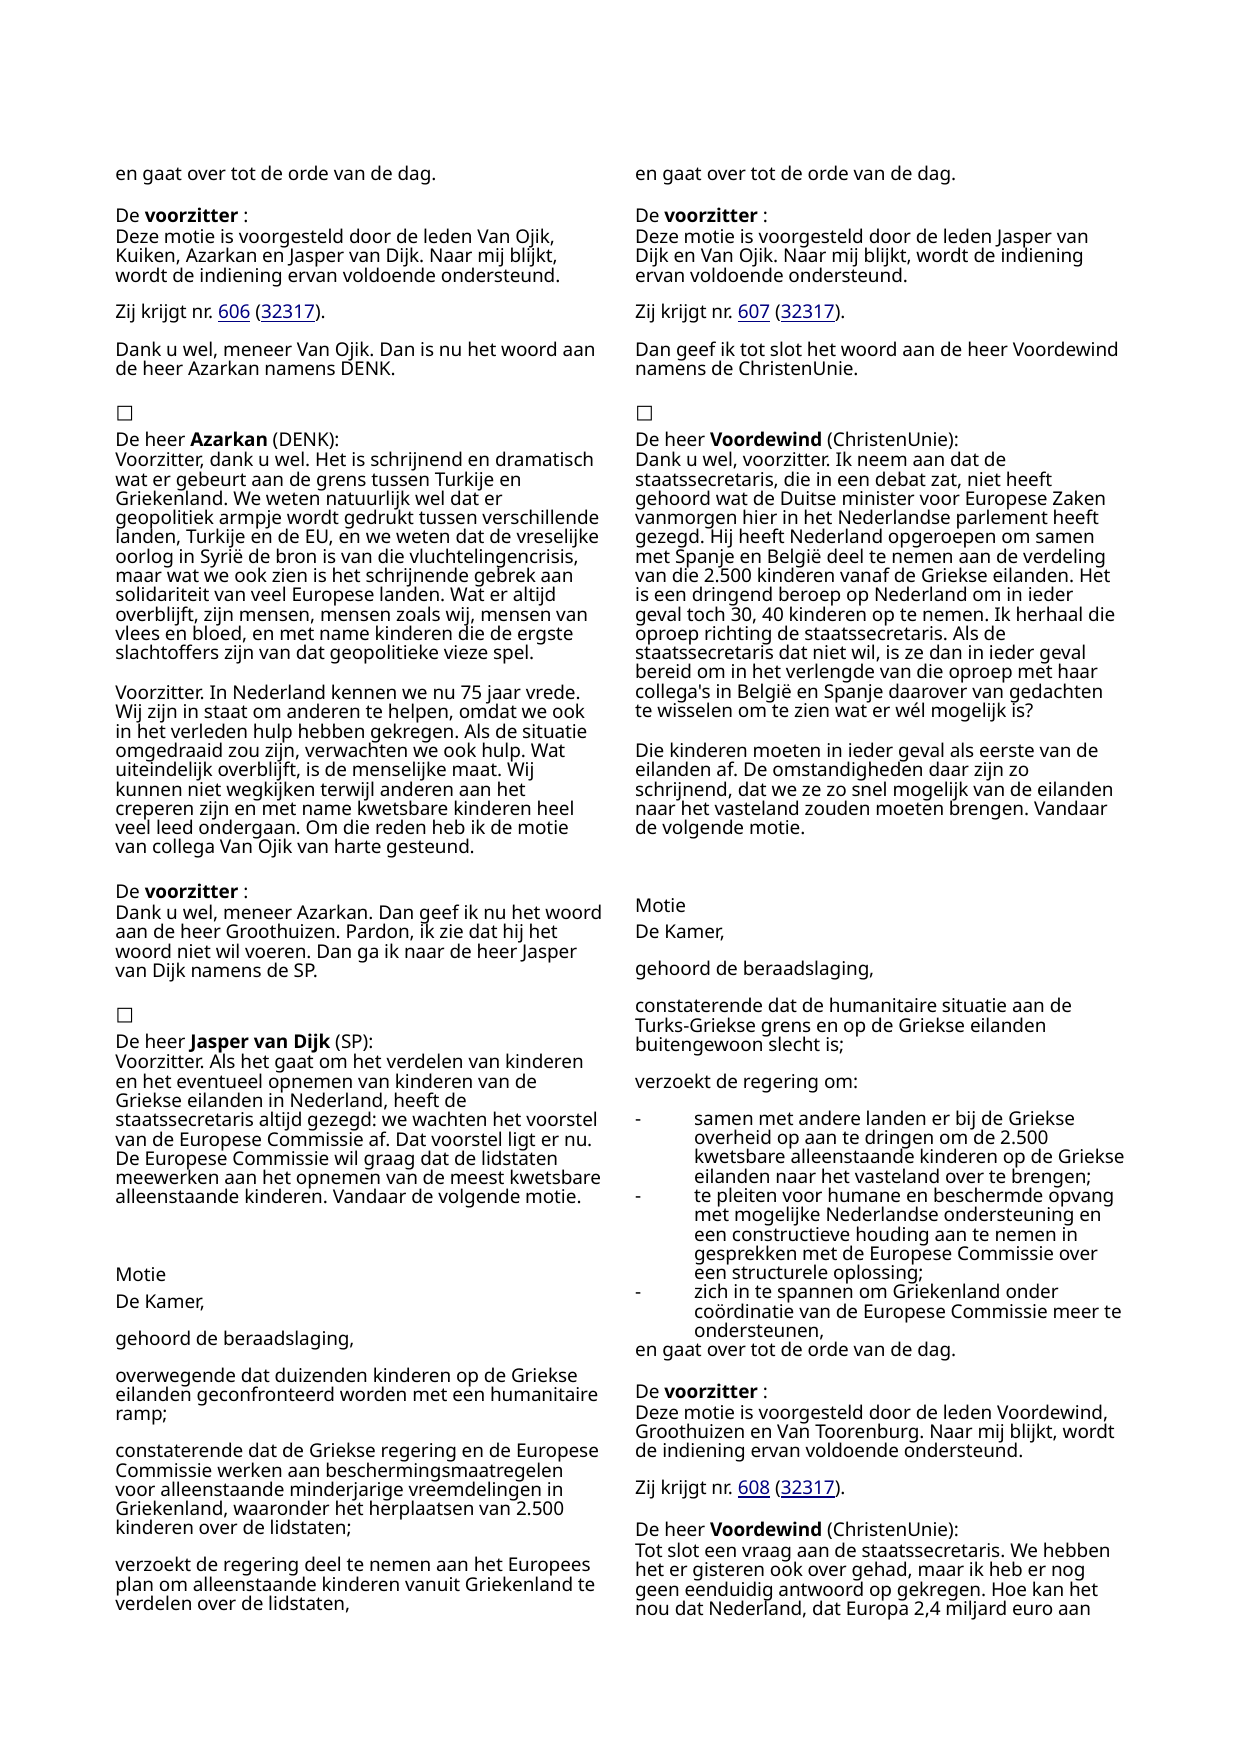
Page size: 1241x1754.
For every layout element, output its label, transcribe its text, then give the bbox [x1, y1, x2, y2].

text De heer Voordewind (ChristenUnie): [635, 1516, 1125, 1542]
text De Kamer, [115, 1293, 605, 1312]
text Dank u wel, voorzitter. Ik neem aan dat de staatssecretaris, die in een debat zat, niet heeft gehoord wat de Duitse minister voor Europese Zaken vanmorgen hier in het Nederlandse parlement heeft gezegd. Hij heeft Nederland opgeroepen om samen met Spanje en België deel te nemen aan de verdeling van die 2.500 kinderen vanaf de Griekse eilanden. Het is een dringend beroep op Nederland om in ieder geval toch 30, 40 kinderen op te nemen. Ik herhaal die oproep richting de staatssecretaris. Als de staatssecretaris dat niet wil, is ze dan in ieder geval bereid om in het verlengde van die oproep met haar collega's in België en Spanje daarover van gedachten te wisselen om te zien wat er wél mogelijk is? [635, 451, 1125, 721]
text De heer Jasper van Dijk (SP): [115, 1028, 605, 1053]
text en gaat over tot de orde van de dag. [115, 165, 605, 184]
text ⬜ [635, 400, 1125, 426]
text Dank u wel, meneer Van Ojik. Dan is nu het woord aan de heer Azarkan namens DENK. [115, 341, 605, 379]
text ⬜ [115, 1002, 605, 1028]
text De voorzitter : [635, 202, 1125, 228]
text verzoekt de regering deel te nemen aan het Europees plan om alleenstaande kinderen vanuit Griekenland te verdelen over de lidstaten, [115, 1556, 605, 1614]
text verzoekt de regering om: [635, 1073, 1125, 1092]
text De Kamer, [635, 923, 1125, 943]
text Motie [115, 1261, 605, 1287]
text Zij krijgt nr. 607 (32317). [635, 303, 1125, 323]
text De voorzitter : [115, 202, 605, 228]
text De heer Voordewind (ChristenUnie): [635, 426, 1125, 451]
text Zij krijgt nr. 608 (32317). [635, 1479, 1125, 1499]
text De heer Azarkan (DENK): [115, 426, 605, 451]
text Voorzitter. Als het gaat om het verdelen van kinderen en het eventueel opnemen van kinderen van de Griekse eilanden in Nederland, heeft de staatssecretaris altijd gezegd: we wachten het voorstel van de Europese Commissie af. Dat voorstel ligt er nu. De Europese Commissie wil graag dat de lidstaten meewerken aan het opnemen van de meest kwetsbare alleenstaande kinderen. Vandaar de volgende motie. [115, 1053, 605, 1208]
text Motie [635, 892, 1125, 917]
text en gaat over tot de orde van de dag. [635, 1341, 1125, 1360]
text constaterende dat de Griekse regering en de Europese Commissie werken aan beschermingsmaatregelen voor alleenstaande minderjarige vreemdelingen in Griekenland, waaronder het herplaatsen van 2.500 kinderen over de lidstaten; [115, 1442, 605, 1539]
text Dank u wel, meneer Azarkan. Dan geef ik nu het woord aan de heer Groothuizen. Pardon, ik zie dat hij het woord niet wil voeren. Dan ga ik naar de heer Jasper van Dijk namens de SP. [115, 904, 605, 981]
text Deze motie is voorgesteld door de leden Van Ojik, Kuiken, Azarkan en Jasper van Dijk. Naar mij blijkt, wordt de indiening ervan voldoende ondersteund. [115, 228, 605, 286]
text Tot slot een vraag aan de staatssecretaris. We hebben het er gisteren ook over gehad, maar ik heb er nog geen eenduidig antwoord op gekregen. Hoe kan het nou dat Nederland, dat Europa 2,4 miljard euro aan [635, 1542, 1125, 1619]
text Dan geef ik tot slot het woord aan de heer Voordewind namens de ChristenUnie. [635, 341, 1125, 379]
text gehoord de beraadslaging, [635, 960, 1125, 980]
text ⬜ [115, 400, 605, 426]
text constaterende dat de humanitaire situatie aan de Turks-Griekse grens en op de Griekse eilanden buitengewoon slecht is; [635, 997, 1125, 1055]
text overwegende dat duizenden kinderen op de Griekse eilanden geconfronteerd worden met een humanitaire ramp; [115, 1367, 605, 1424]
text Zij krijgt nr. 606 (32317). [115, 303, 605, 323]
list te pleiten voor humane en beschermde opvang met mogelijke Nederlandse ondersteuning en een constructieve houding aan te nemen in gesprekken met de Europese Commissie over een structurele oplossing; [635, 1187, 1125, 1283]
list zich in te spannen om Griekenland onder coördinatie van de Europese Commissie meer te ondersteunen, [635, 1283, 1125, 1341]
text en gaat over tot de orde van de dag. [635, 165, 1125, 184]
text De voorzitter : [635, 1378, 1125, 1404]
text Voorzitter. In Nederland kennen we nu 75 jaar vrede. Wij zijn in staat om anderen te helpen, omdat we ook in het verleden hulp hebben gekregen. Als de situatie omgedraaid zou zijn, verwachten we ook hulp. Wat uiteindelijk overblijft, is de menselijke maat. Wij kunnen niet wegkijken terwijl anderen aan het creperen zijn en met name kwetsbare kinderen heel veel leed ondergaan. Om die reden heb ik de motie van collega Van Ojik van harte gesteund. [115, 684, 605, 858]
text Deze motie is voorgesteld door de leden Voordewind, Groothuizen en Van Toorenburg. Naar mij blijkt, wordt de indiening ervan voldoende ondersteund. [635, 1404, 1125, 1462]
list samen met andere landen er bij de Griekse overheid op aan te dringen om de 2.500 kwetsbare alleenstaande kinderen op de Griekse eilanden naar het vasteland over te brengen; [635, 1110, 1125, 1187]
text Die kinderen moeten in ieder geval als eerste van de eilanden af. De omstandigheden daar zijn zo schrijnend, dat we ze zo snel mogelijk van de eilanden naar het vasteland zouden moeten brengen. Vandaar de volgende motie. [635, 742, 1125, 838]
text gehoord de beraadslaging, [115, 1330, 605, 1349]
text Voorzitter, dank u wel. Het is schrijnend en dramatisch wat er gebeurt aan de grens tussen Turkije en Griekenland. We weten natuurlijk wel dat er geopolitiek armpje wordt gedrukt tussen verschillende landen, Turkije en de EU, en we weten dat de vreselijke oorlog in Syrië de bron is van die vluchtelingencrisis, maar wat we ook zien is het schrijnende gebrek aan solidariteit van veel Europese landen. Wat er altijd overblijft, zijn mensen, mensen zoals wij, mensen van vlees en bloed, en met name kinderen die de ergste slachtoffers zijn van dat geopolitieke vieze spel. [115, 451, 605, 663]
text De voorzitter : [115, 878, 605, 904]
text Deze motie is voorgesteld door de leden Jasper van Dijk en Van Ojik. Naar mij blijkt, wordt de indiening ervan voldoende ondersteund. [635, 228, 1125, 286]
